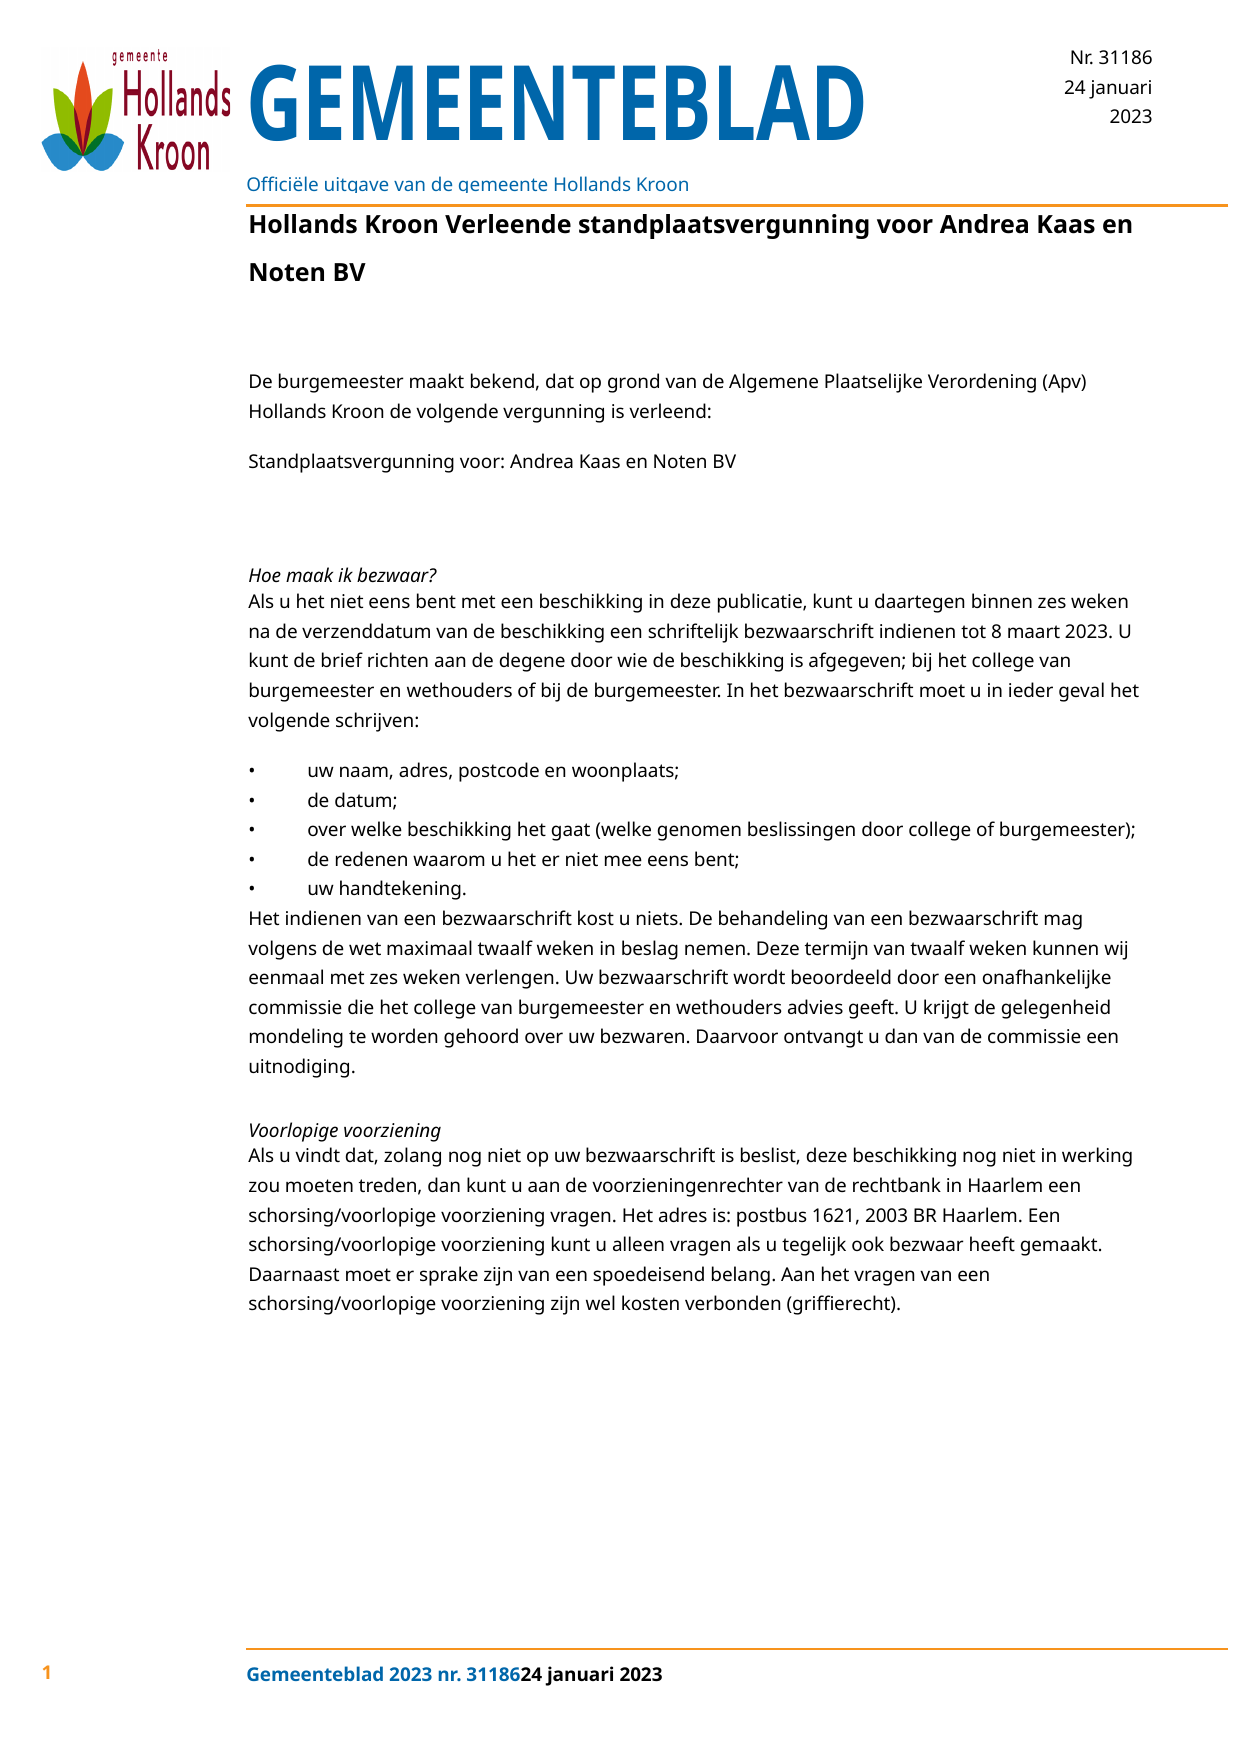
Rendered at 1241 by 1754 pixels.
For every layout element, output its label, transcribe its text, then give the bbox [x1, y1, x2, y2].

list uw handtekening. [248, 876, 1152, 901]
text Standplaatsvergunning voor: Andrea Kaas en Noten BV [248, 448, 1152, 474]
text Als u het niet eens bent met een beschikking in deze publicatie, kunt u daartegen binnen zes weken na de verzenddatum van de beschikking een schriftelijk bezwaarschrift indienen tot 8 maart 2023. U kunt de brief richten aan de degene door wie de beschikking is afgegeven; bij het college van burgemeester en wethouders of bij de burgemeester. In het bezwaarschrift moet u in ieder geval het volgende schrijven: [248, 588, 1152, 732]
list uw naam, adres, postcode en woonplaats; [248, 757, 1152, 783]
text Voorlopige voorziening [248, 1117, 1152, 1143]
text Hoe maak ik bezwaar? [248, 563, 1152, 588]
list de datum; [248, 787, 1152, 812]
text Hollands Kroon Verleende standplaatsvergunning voor Andrea Kaas en Noten BV [248, 207, 1152, 288]
text Het indienen van een bezwaarschrift kost u niets. De behandeling van een bezwaarschrift mag volgens de wet maximaal twaalf weken in beslag nemen. Deze termijn van twaalf weken kunnen wij eenmaal met zes weken verlengen. Uw bezwaarschrift wordt beoordeeld door een onafhankelijke commissie die het college van burgemeester en wethouders advies geeft. U krijgt de gelegenheid mondeling te worden gehoord over uw bezwaren. Daarvoor ontvangt u dan van de commissie een uitnodiging. [248, 905, 1152, 1079]
text Als u vindt dat, zolang nog niet op uw bezwaarschrift is beslist, deze beschikking nog niet in werking zou moeten treden, dan kunt u aan de voorzieningenrechter van de rechtbank in Haarlem een schorsing/voorlopige voorziening vragen. Het adres is: postbus 1621, 2003 BR Haarlem. Een schorsing/voorlopige voorziening kunt u alleen vragen als u tegelijk ook bezwaar heeft gemaakt. Daarnaast moet er sprake zijn van een spoedeisend belang. Aan het vragen van een schorsing/voorlopige voorziening zijn wel kosten verbonden (griffierecht). [248, 1143, 1152, 1316]
list de redenen waarom u het er niet mee eens bent; [248, 846, 1152, 872]
text De burgemeester maakt bekend, dat op grond van de Algemene Plaatselijke Verordening (Apv) Hollands Kroon de volgende vergunning is verleend: [248, 368, 1152, 424]
list over welke beschikking het gaat (welke genomen beslissingen door college of burgemeester); [248, 816, 1152, 842]
picture [41, 47, 231, 172]
